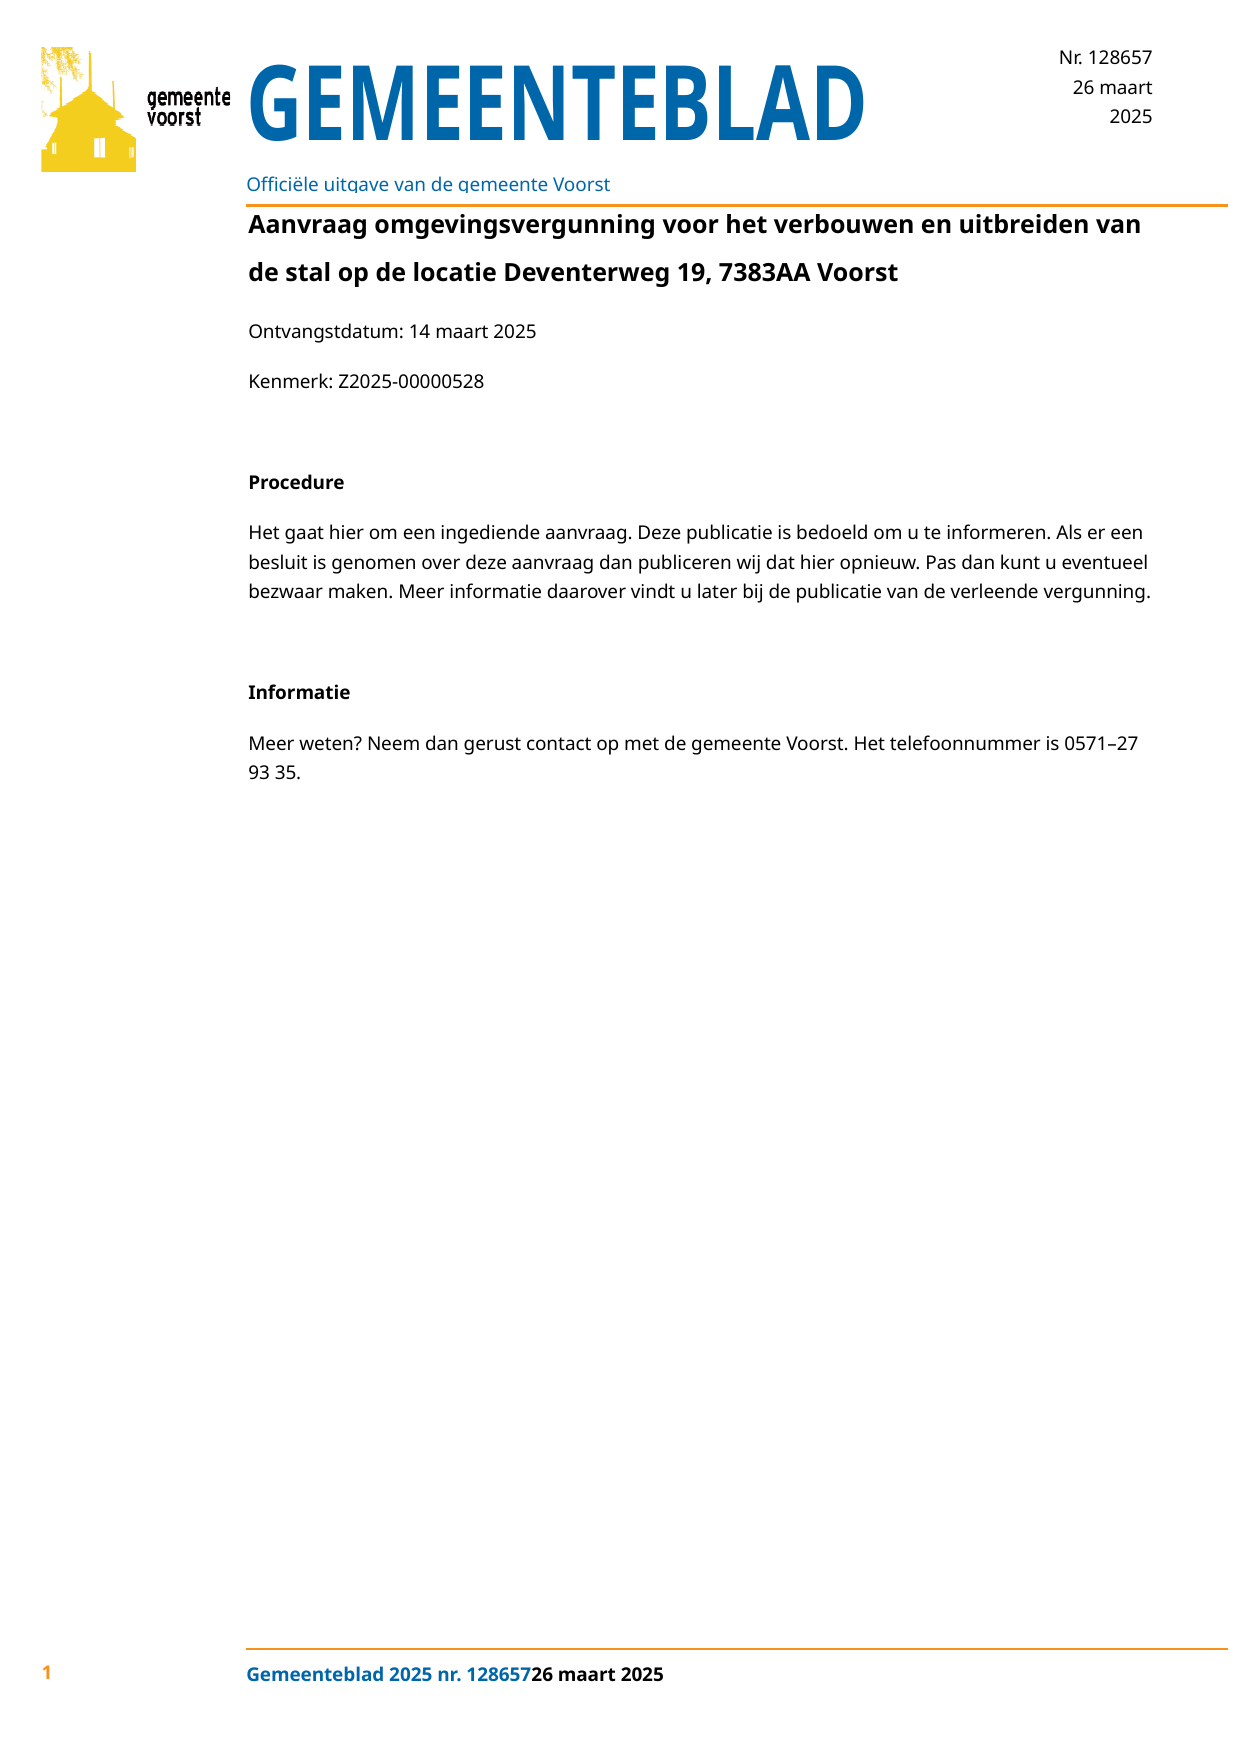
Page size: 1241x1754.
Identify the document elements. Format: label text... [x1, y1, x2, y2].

text Het gaat hier om een ingediende aanvraag. Deze publicatie is bedoeld om u te informeren. Als er een besluit is genomen over deze aanvraag dan publiceren wij dat hier opnieuw. Pas dan kunt u eventueel bezwaar maken. Meer informatie daarover vindt u later bij de publicatie van de verleende vergunning. [248, 519, 1152, 604]
text Meer weten? Neem dan gerust contact op met de gemeente Voorst. Het telefoonnummer is 0571–27 93 35. [248, 730, 1152, 785]
text Kenmerk: Z2025-00000528 [248, 368, 1152, 394]
text Procedure [248, 469, 1152, 495]
text Informatie [248, 679, 1152, 705]
text Aanvraag omgevingsvergunning voor het verbouwen en uitbreiden van de stal op de locatie Deventerweg 19, 7383AA Voorst [248, 207, 1152, 288]
text Ontvangstdatum: 14 maart 2025 [248, 318, 1152, 344]
picture [41, 47, 231, 172]
